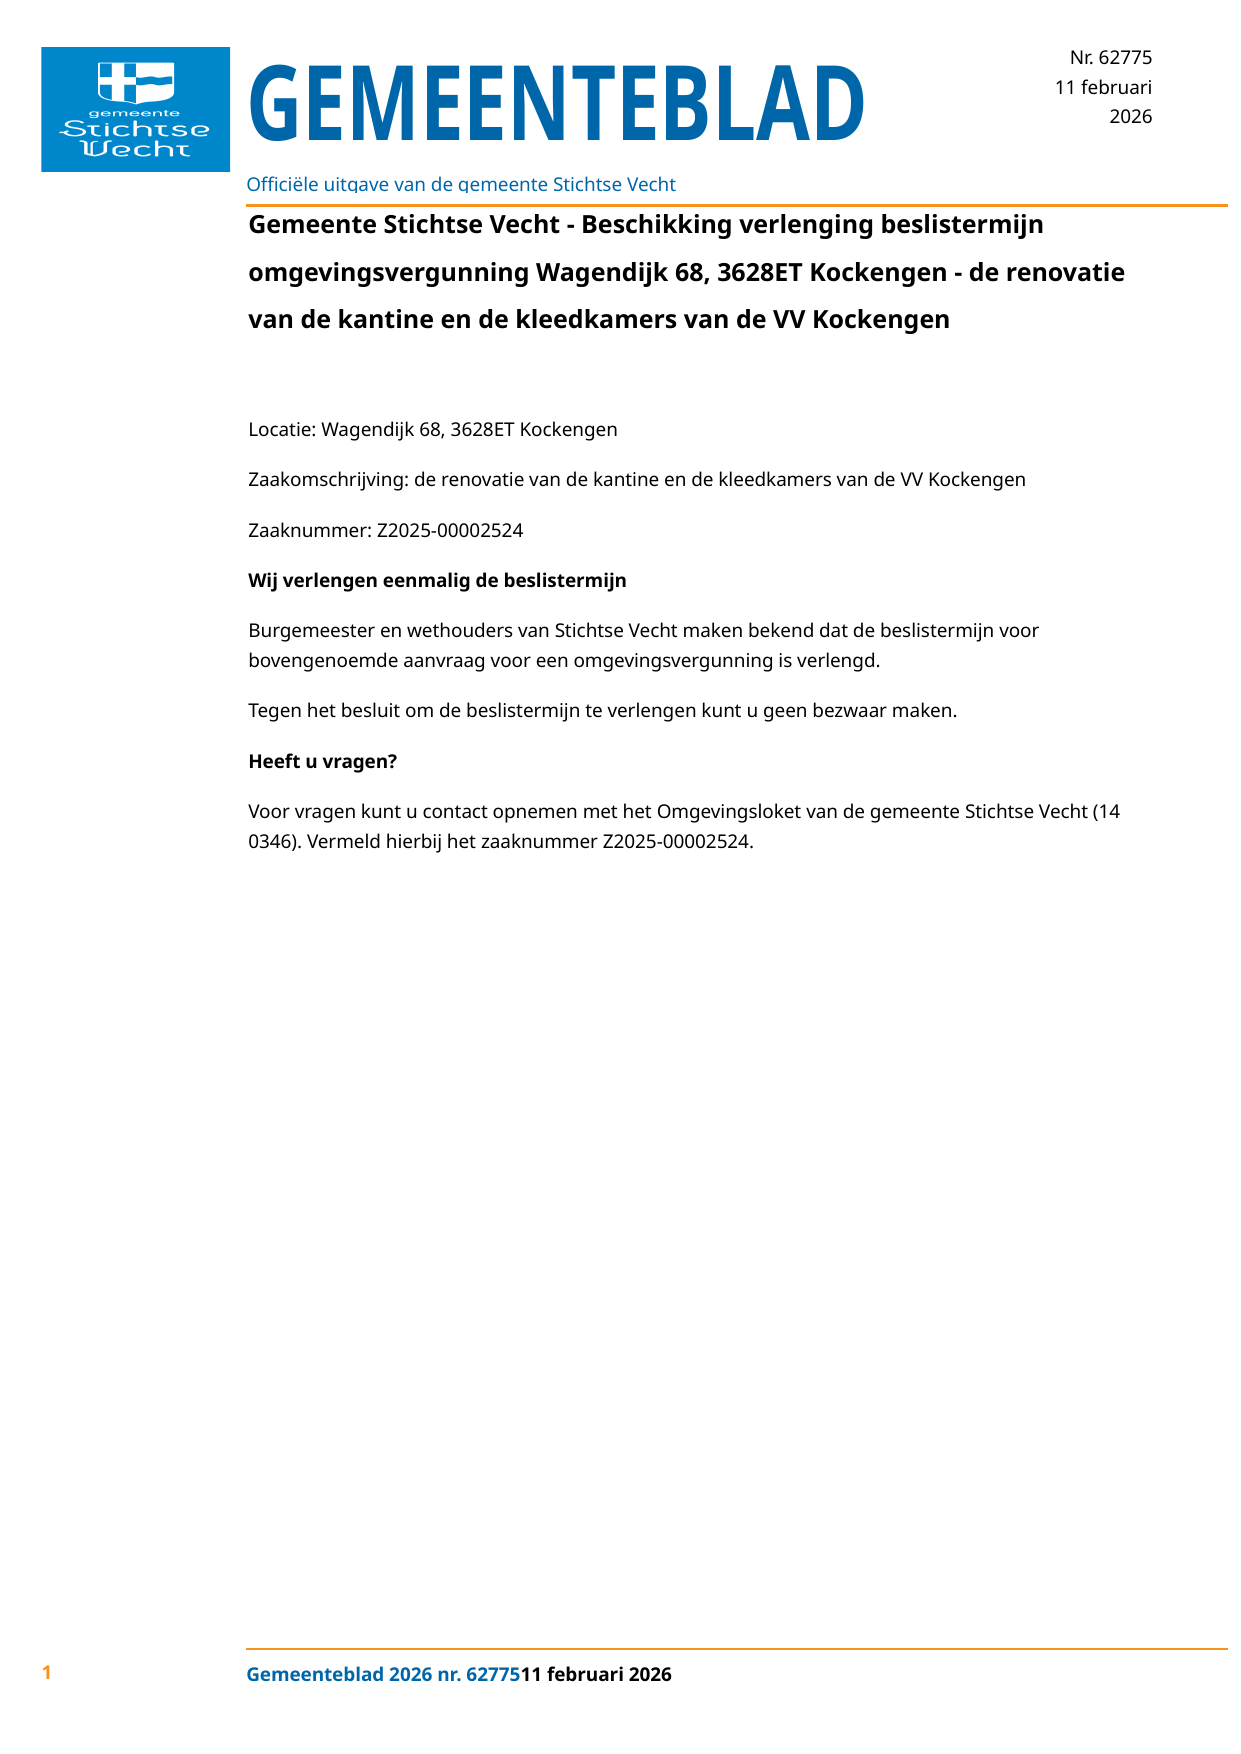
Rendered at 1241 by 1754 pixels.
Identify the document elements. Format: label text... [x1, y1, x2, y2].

picture [99, 63, 135, 101]
text Locatie: Wagendijk 68, 3628ET Kockengen [248, 416, 1152, 442]
picture [137, 63, 174, 103]
text Gemeente Stichtse Vecht - Beschikking verlenging beslistermijn omgevingsvergunning Wagendijk 68, 3628ET Kockengen - de renovatie van de kantine en de kleedkamers van de VV Kockengen [248, 207, 1152, 336]
text Heeft u vragen? [248, 748, 1152, 774]
text Burgemeester en wethouders van Stichtse Vecht maken bekend dat de beslistermijn voor bovengenoemde aanvraag voor een omgevingsvergunning is verlengd. [248, 618, 1152, 673]
text Zaakomschrijving: de renovatie van de kantine en de kleedkamers van de VV Kockengen [248, 466, 1152, 492]
text Tegen het besluit om de beslistermijn te verlengen kunt u geen bezwaar maken. [248, 698, 1152, 723]
text Voor vragen kunt u contact opnemen met het Omgevingsloket van de gemeente Stichtse Vecht (14 0346). Vermeld hierbij het zaaknummer Z2025-00002524. [248, 798, 1152, 854]
text Wij verlengen eenmalig de beslistermijn [248, 567, 1152, 593]
text Zaaknummer: Z2025-00002524 [248, 517, 1152, 542]
